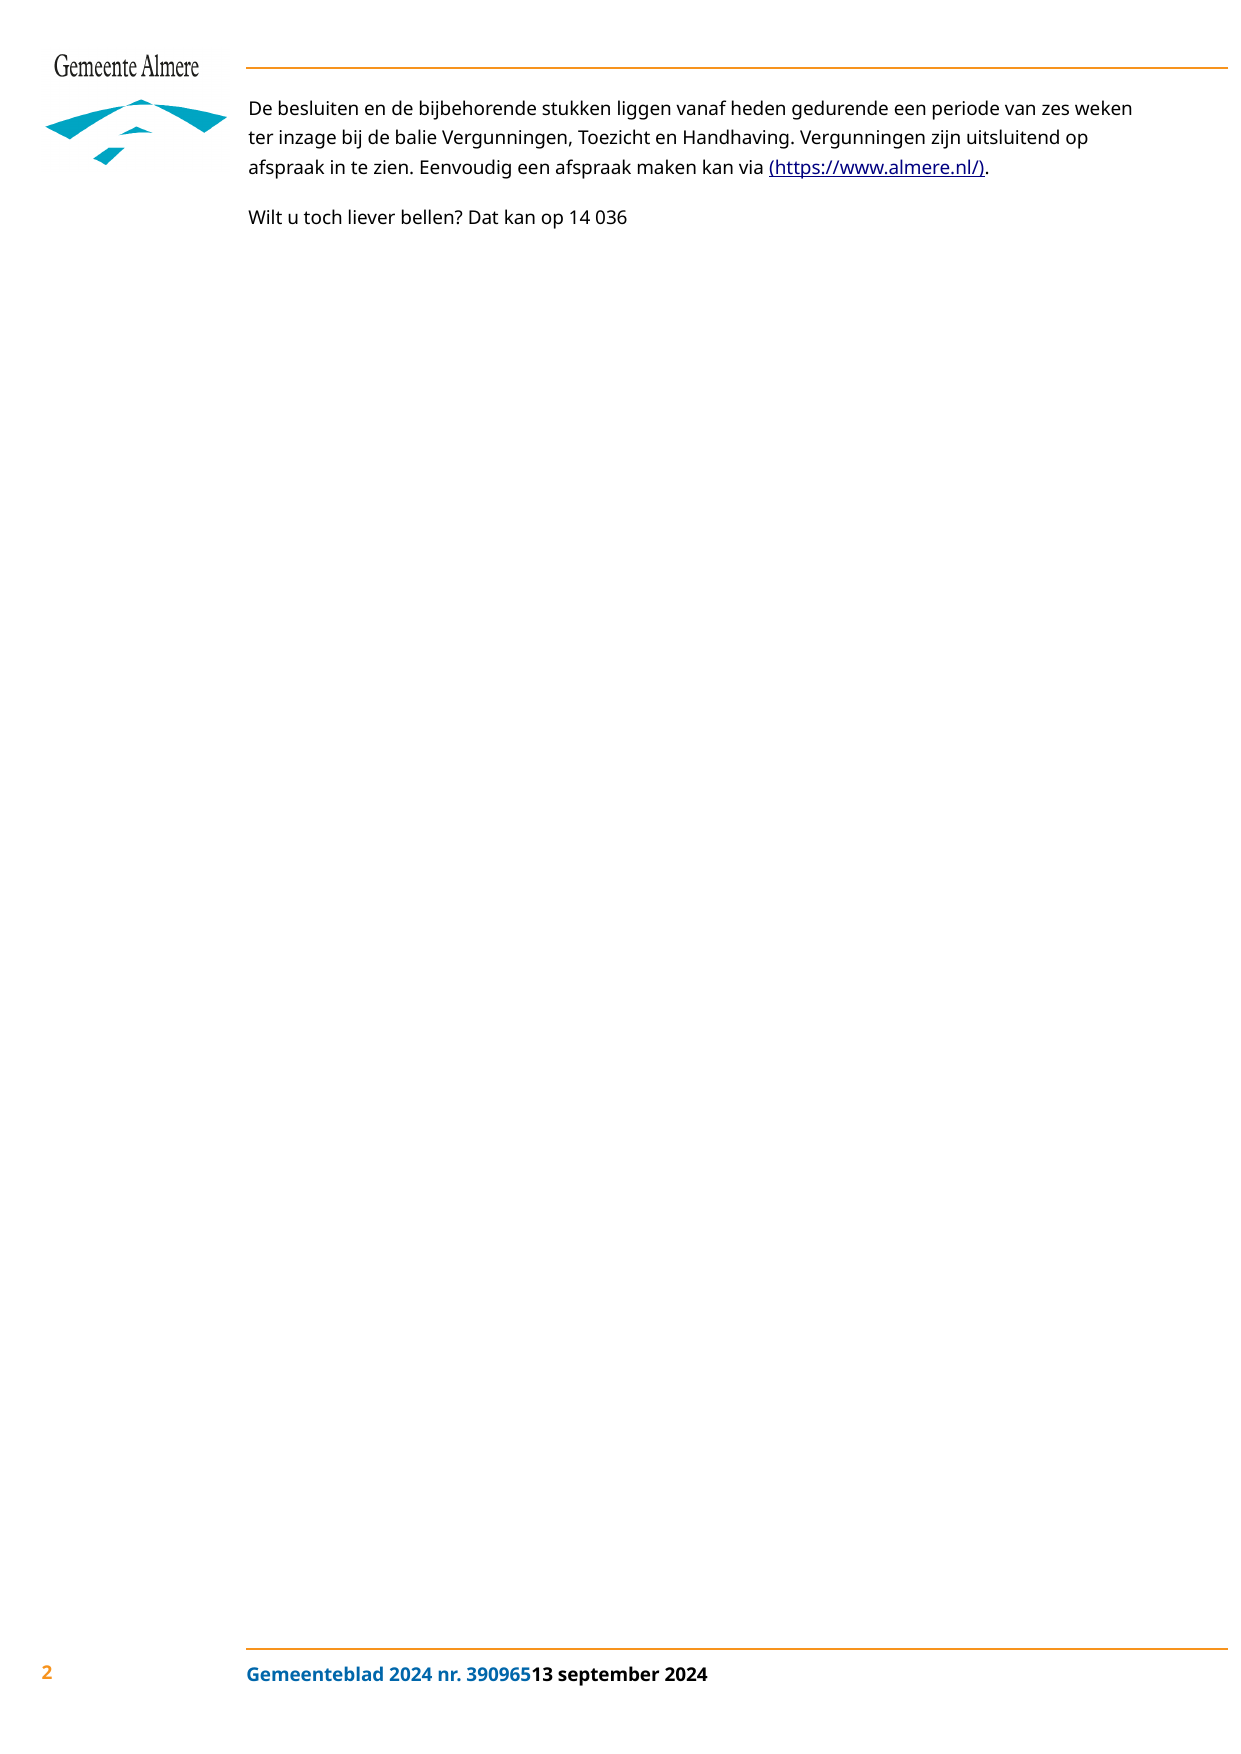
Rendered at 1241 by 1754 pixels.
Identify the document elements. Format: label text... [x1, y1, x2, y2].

text Wilt u toch liever bellen? Dat kan op 14 036 [248, 204, 1152, 230]
text De besluiten en de bijbehorende stukken liggen vanaf heden gedurende een periode van zes weken ter inzage bij de balie Vergunningen, Toezicht en Handhaving. Vergunningen zijn uitsluitend op afspraak in te zien. Eenvoudig een afspraak maken kan via (https://www.almere.nl/). [248, 95, 1152, 180]
picture [41, 47, 231, 172]
